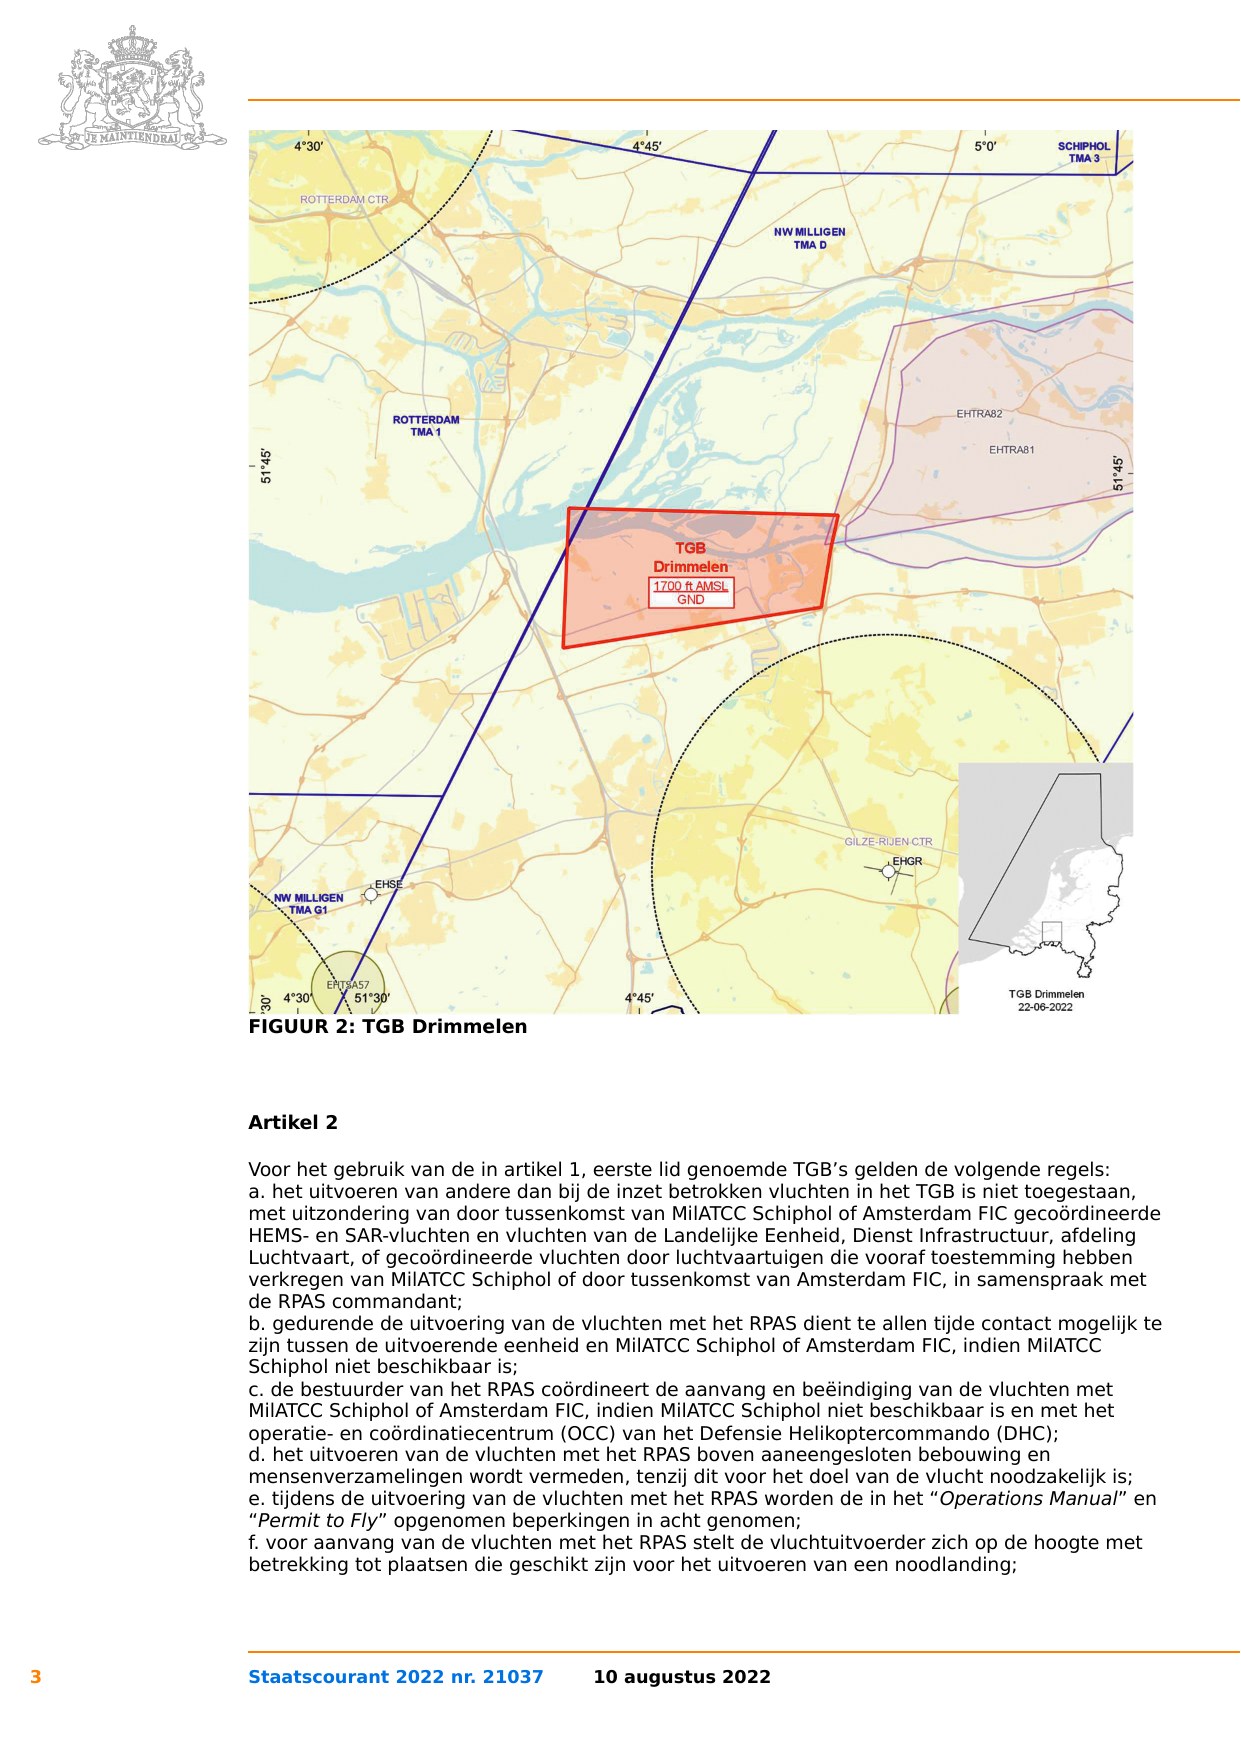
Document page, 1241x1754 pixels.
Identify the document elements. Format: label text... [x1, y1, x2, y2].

text b. gedurende de uitvoering van de vluchten met het RPAS dient te allen tijde contact mogelijk te zijn tussen de uitvoerende eenheid en MilATCC Schiphol of Amsterdam FIC, indien MilATCC Schiphol niet beschikbaar is; [248, 1312, 1163, 1378]
text a. het uitvoeren van andere dan bij de inzet betrokken vluchten in het TGB is niet toegestaan, met uitzondering van door tussenkomst van MilATCC Schiphol of Amsterdam FIC gecoördineerde HEMS- en SAR-vluchten en vluchten van de Landelijke Eenheid, Dienst Infrastructuur, afdeling Luchtvaart, of gecoördineerde vluchten door luchtvaartuigen die vooraf toestemming hebben verkregen van MilATCC Schiphol of door tussenkomst van Amsterdam FIC, in samenspraak met de RPAS commandant; [248, 1181, 1163, 1312]
text Voor het gebruik van de in artikel 1, eerste lid genoemde TGB’s gelden de volgende regels: [248, 1159, 1163, 1181]
picture [248, 130, 1134, 1016]
text c. de bestuurder van het RPAS coördineert de aanvang en beëindiging van de vluchten met MilATCC Schiphol of Amsterdam FIC, indien MilATCC Schiphol niet beschikbaar is en met het operatie- en coördinatiecentrum (OCC) van het Defensie Helikoptercommando (DHC); [248, 1378, 1163, 1444]
text e. tijdens de uitvoering van de vluchten met het RPAS worden de in het “Operations Manual” en “Permit to Fly” opgenomen beperkingen in acht genomen; [248, 1488, 1163, 1532]
subtitle Artikel 2 [248, 1112, 1163, 1134]
text FIGUUR 2: TGB Drimmelen [248, 130, 1163, 1082]
text f. voor aanvang van de vluchten met het RPAS stelt de vluchtuitvoerder zich op de hoogte met betrekking tot plaatsen die geschikt zijn voor het uitvoeren van een noodlanding; [248, 1532, 1163, 1576]
picture [38, 25, 227, 150]
text d. het uitvoeren van de vluchten met het RPAS boven aaneengesloten bebouwing en mensenverzamelingen wordt vermeden, tenzij dit voor het doel van de vlucht noodzakelijk is; [248, 1444, 1163, 1488]
